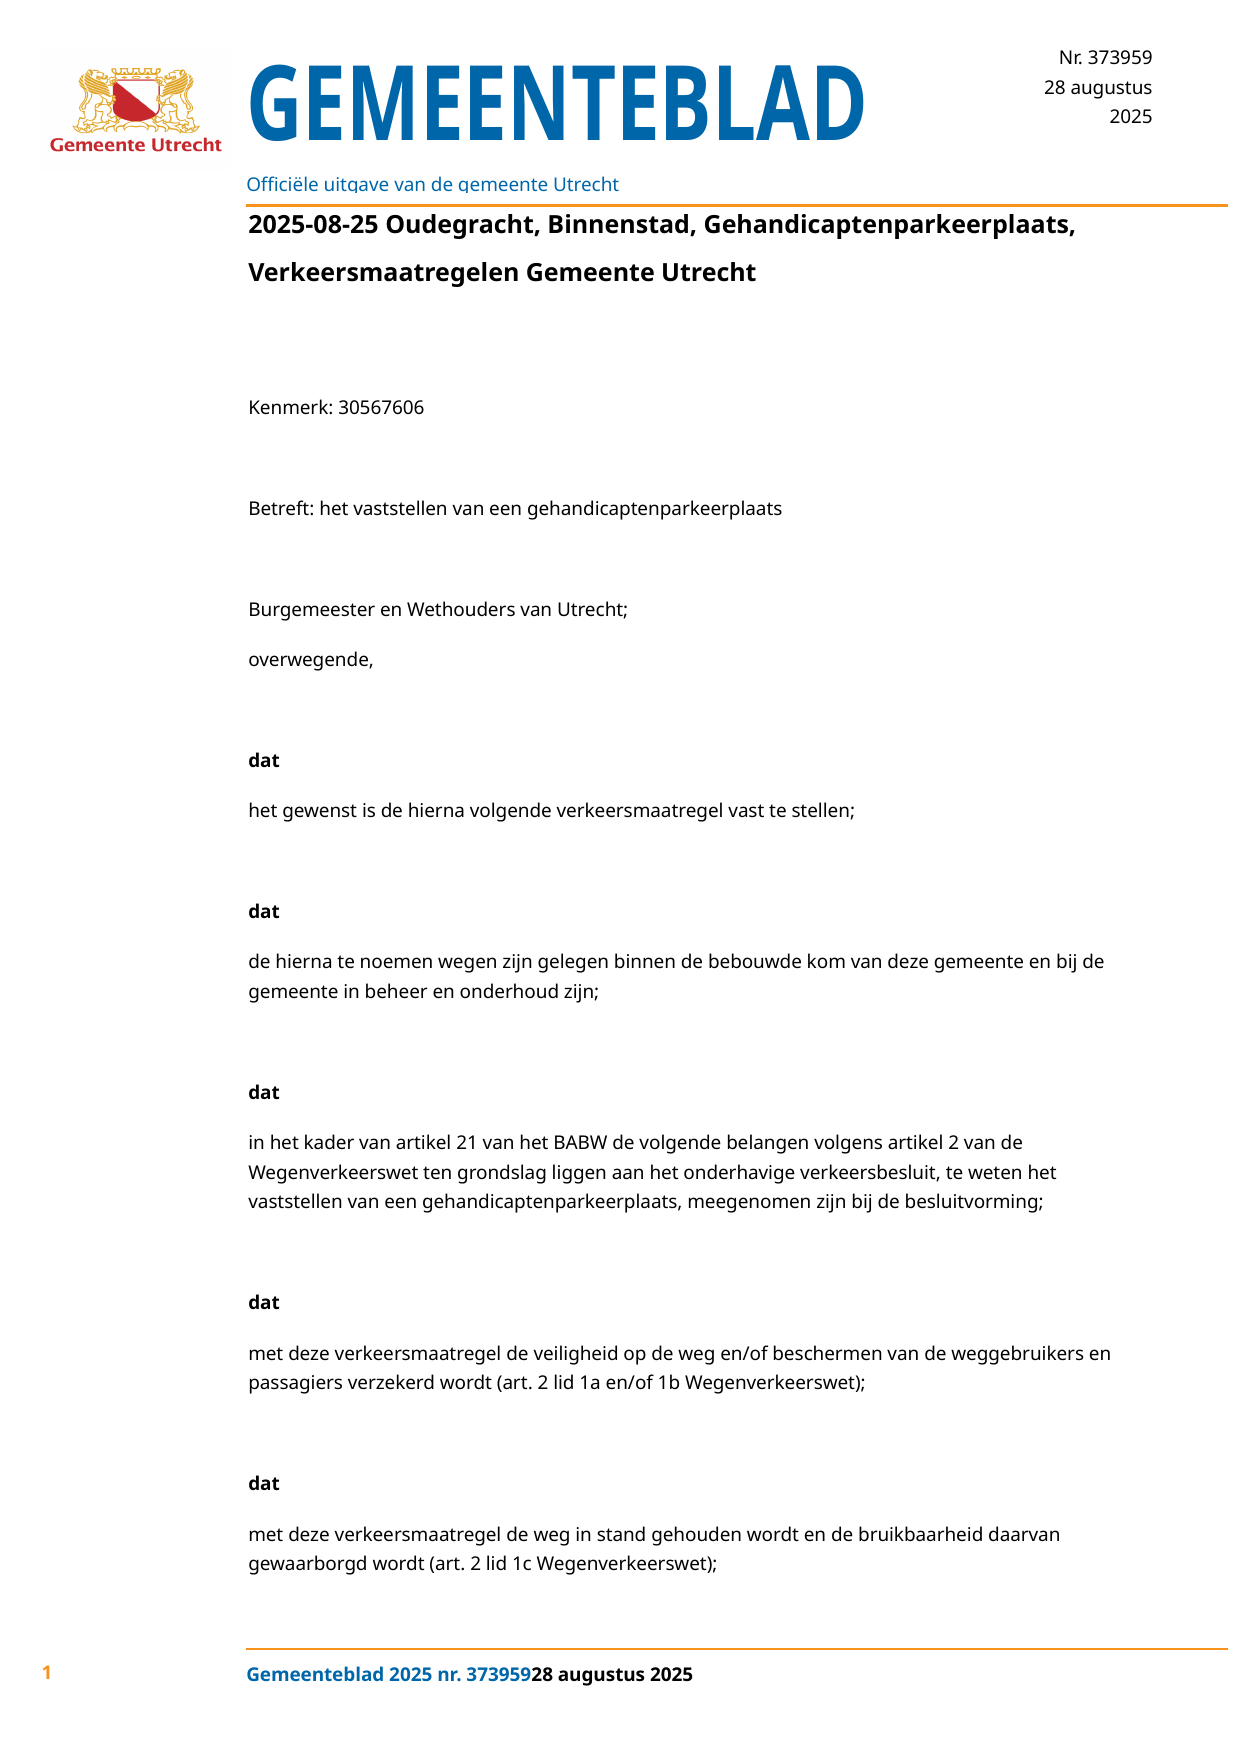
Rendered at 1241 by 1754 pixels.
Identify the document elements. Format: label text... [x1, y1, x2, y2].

picture [41, 47, 231, 172]
text dat [248, 1079, 1152, 1105]
text dat [248, 747, 1152, 773]
text in het kader van artikel 21 van het BABW de volgende belangen volgens artikel 2 van de Wegenverkeerswet ten grondslag liggen aan het onderhavige verkeersbesluit, te weten het vaststellen van een gehandicaptenparkeerplaats, meegenomen zijn bij de besluitvorming; [248, 1129, 1152, 1214]
text overwegende, [248, 646, 1152, 672]
text met deze verkeersmaatregel de weg in stand gehouden wordt en de bruikbaarheid daarvan gewaarborgd wordt (art. 2 lid 1c Wegenverkeerswet); [248, 1521, 1152, 1576]
text Betreft: het vaststellen van een gehandicaptenparkeerplaats [248, 495, 1152, 521]
text het gewenst is de hierna volgende verkeersmaatregel vast te stellen; [248, 797, 1152, 823]
text dat [248, 1289, 1152, 1315]
text Burgemeester en Wethouders van Utrecht; [248, 596, 1152, 621]
text met deze verkeersmaatregel de veiligheid op de weg en/of beschermen van de weggebruikers en passagiers verzekerd wordt (art. 2 lid 1a en/of 1b Wegenverkeerswet); [248, 1340, 1152, 1395]
text Kenmerk: 30567606 [248, 394, 1152, 420]
text dat [248, 898, 1152, 924]
text dat [248, 1470, 1152, 1496]
text 2025-08-25 Oudegracht, Binnenstad, Gehandicaptenparkeerplaats, Verkeersmaatregelen Gemeente Utrecht [248, 207, 1152, 288]
text de hierna te noemen wegen zijn gelegen binnen de bebouwde kom van deze gemeente en bij de gemeente in beheer en onderhoud zijn; [248, 949, 1152, 1004]
